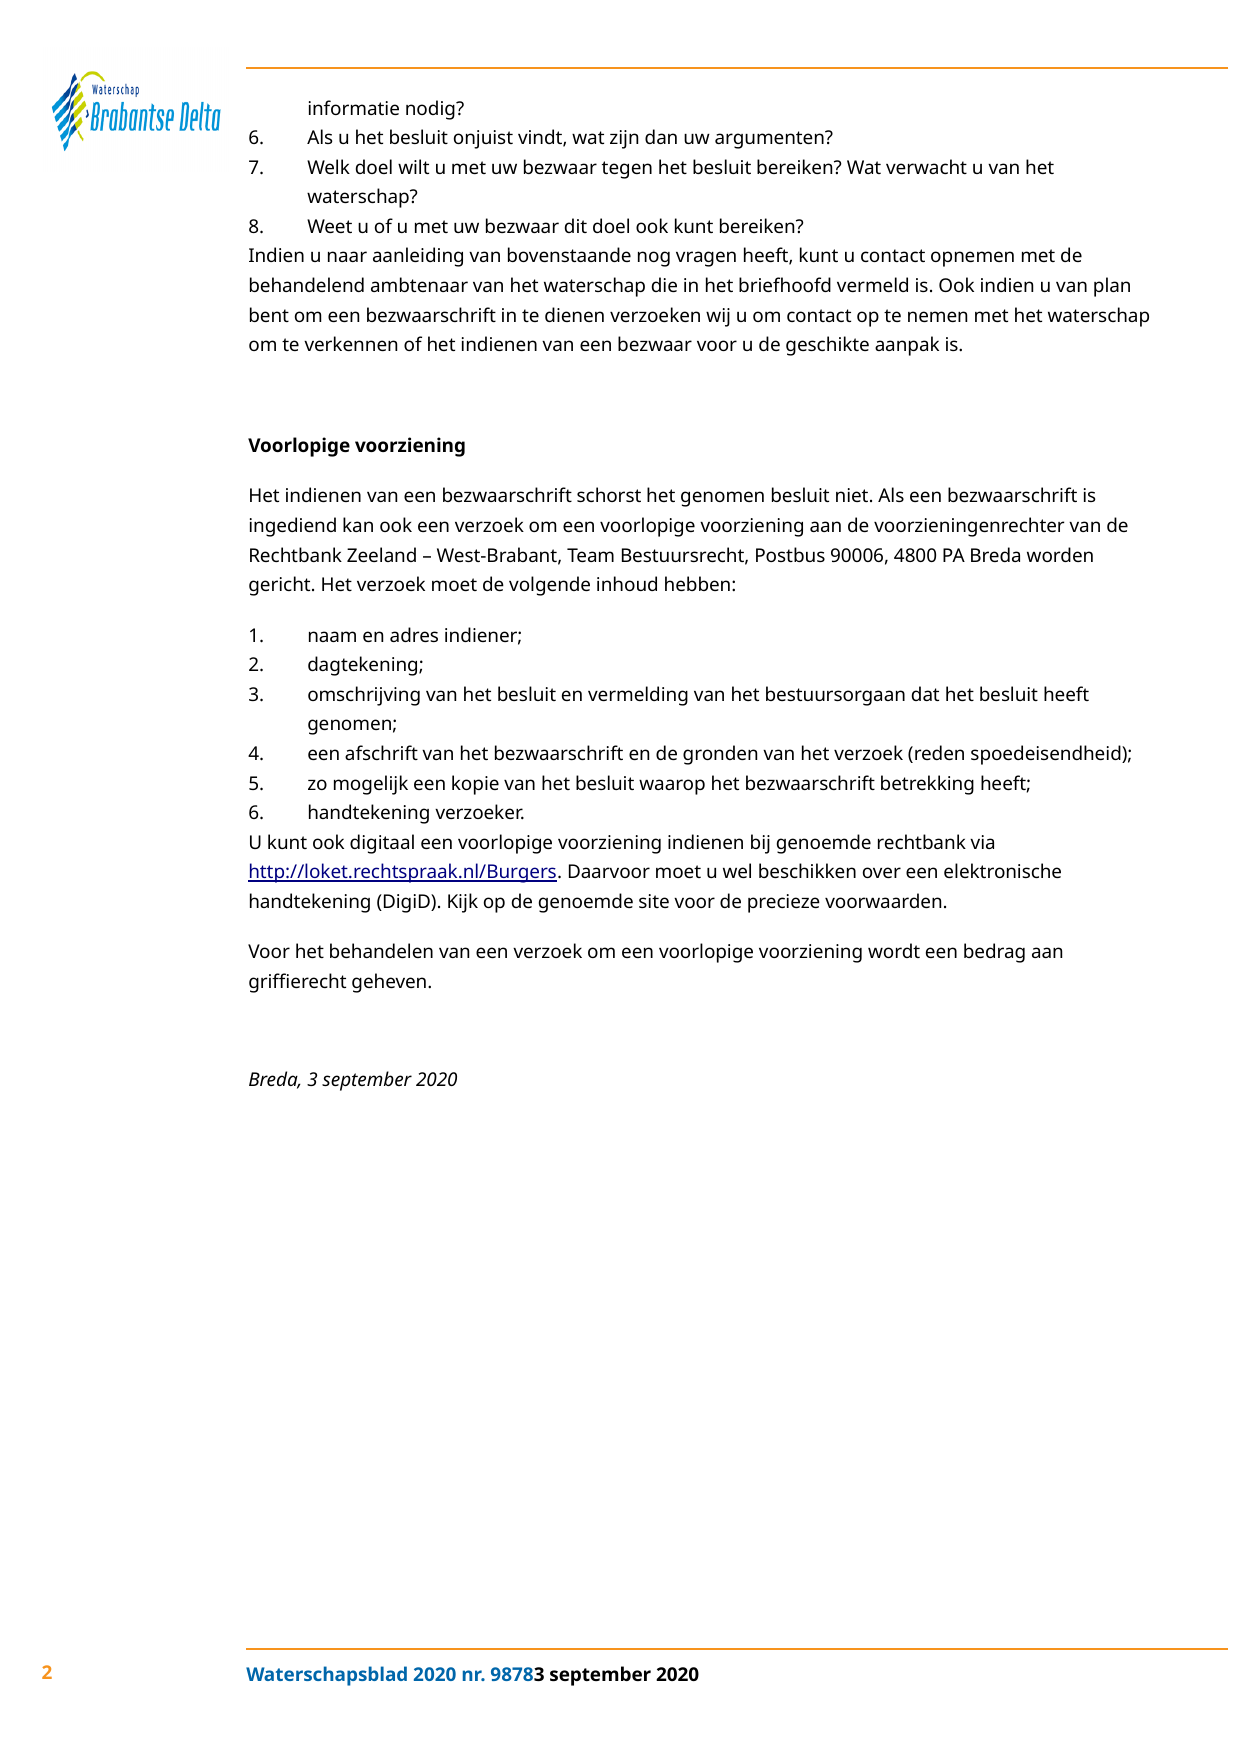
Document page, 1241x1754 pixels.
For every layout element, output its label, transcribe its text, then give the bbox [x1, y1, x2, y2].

list omschrijving van het besluit en vermelding van het bestuursorgaan dat het besluit heeft genomen; [248, 681, 1152, 736]
text U kunt ook digitaal een voorlopige voorziening indienen bij genoemde rechtbank via http://loket.rechtspraak.nl/Burgers. Daarvoor moet u wel beschikken over een elektronische handtekening (DigiD). Kijk op de genoemde site voor de precieze voorwaarden. [248, 829, 1152, 914]
list dagtekening; [248, 651, 1152, 677]
text Indien u naar aanleiding van bovenstaande nog vragen heeft, kunt u contact opnemen met de behandelend ambtenaar van het waterschap die in het briefhoofd vermeld is. Ook indien u van plan bent om een bezwaarschrift in te dienen verzoeken wij u om contact op te nemen met het waterschap om te verkennen of het indienen van een bezwaar voor u de geschikte aanpak is. [248, 243, 1152, 357]
list Welk doel wilt u met uw bezwaar tegen het besluit bereiken? Wat verwacht u van het waterschap? [248, 154, 1152, 209]
text Breda, 3 september 2020 [248, 1066, 1152, 1092]
list Als u het besluit onjuist vindt, wat zijn dan uw argumenten? [248, 124, 1152, 150]
text Voorlopige voorziening [248, 432, 1152, 458]
picture [41, 47, 231, 172]
list handtekening verzoeker. [248, 799, 1152, 825]
list informatie nodig? [248, 95, 1152, 121]
list Weet u of u met uw bezwaar dit doel ook kunt bereiken? [248, 213, 1152, 239]
list naam en adres indiener; [248, 622, 1152, 648]
list een afschrift van het bezwaarschrift en de gronden van het verzoek (reden spoedeisendheid); [248, 740, 1152, 766]
text Voor het behandelen van een verzoek om een voorlopige voorziening wordt een bedrag aan griffierecht geheven. [248, 938, 1152, 994]
text Het indienen van een bezwaarschrift schorst het genomen besluit niet. Als een bezwaarschrift is ingediend kan ook een verzoek om een voorlopige voorziening aan de voorzieningenrechter van de Rechtbank Zeeland – West-Brabant, Team Bestuursrecht, Postbus 90006, 4800 PA Breda worden gericht. Het verzoek moet de volgende inhoud hebben: [248, 483, 1152, 597]
list zo mogelijk een kopie van het besluit waarop het bezwaarschrift betrekking heeft; [248, 770, 1152, 796]
